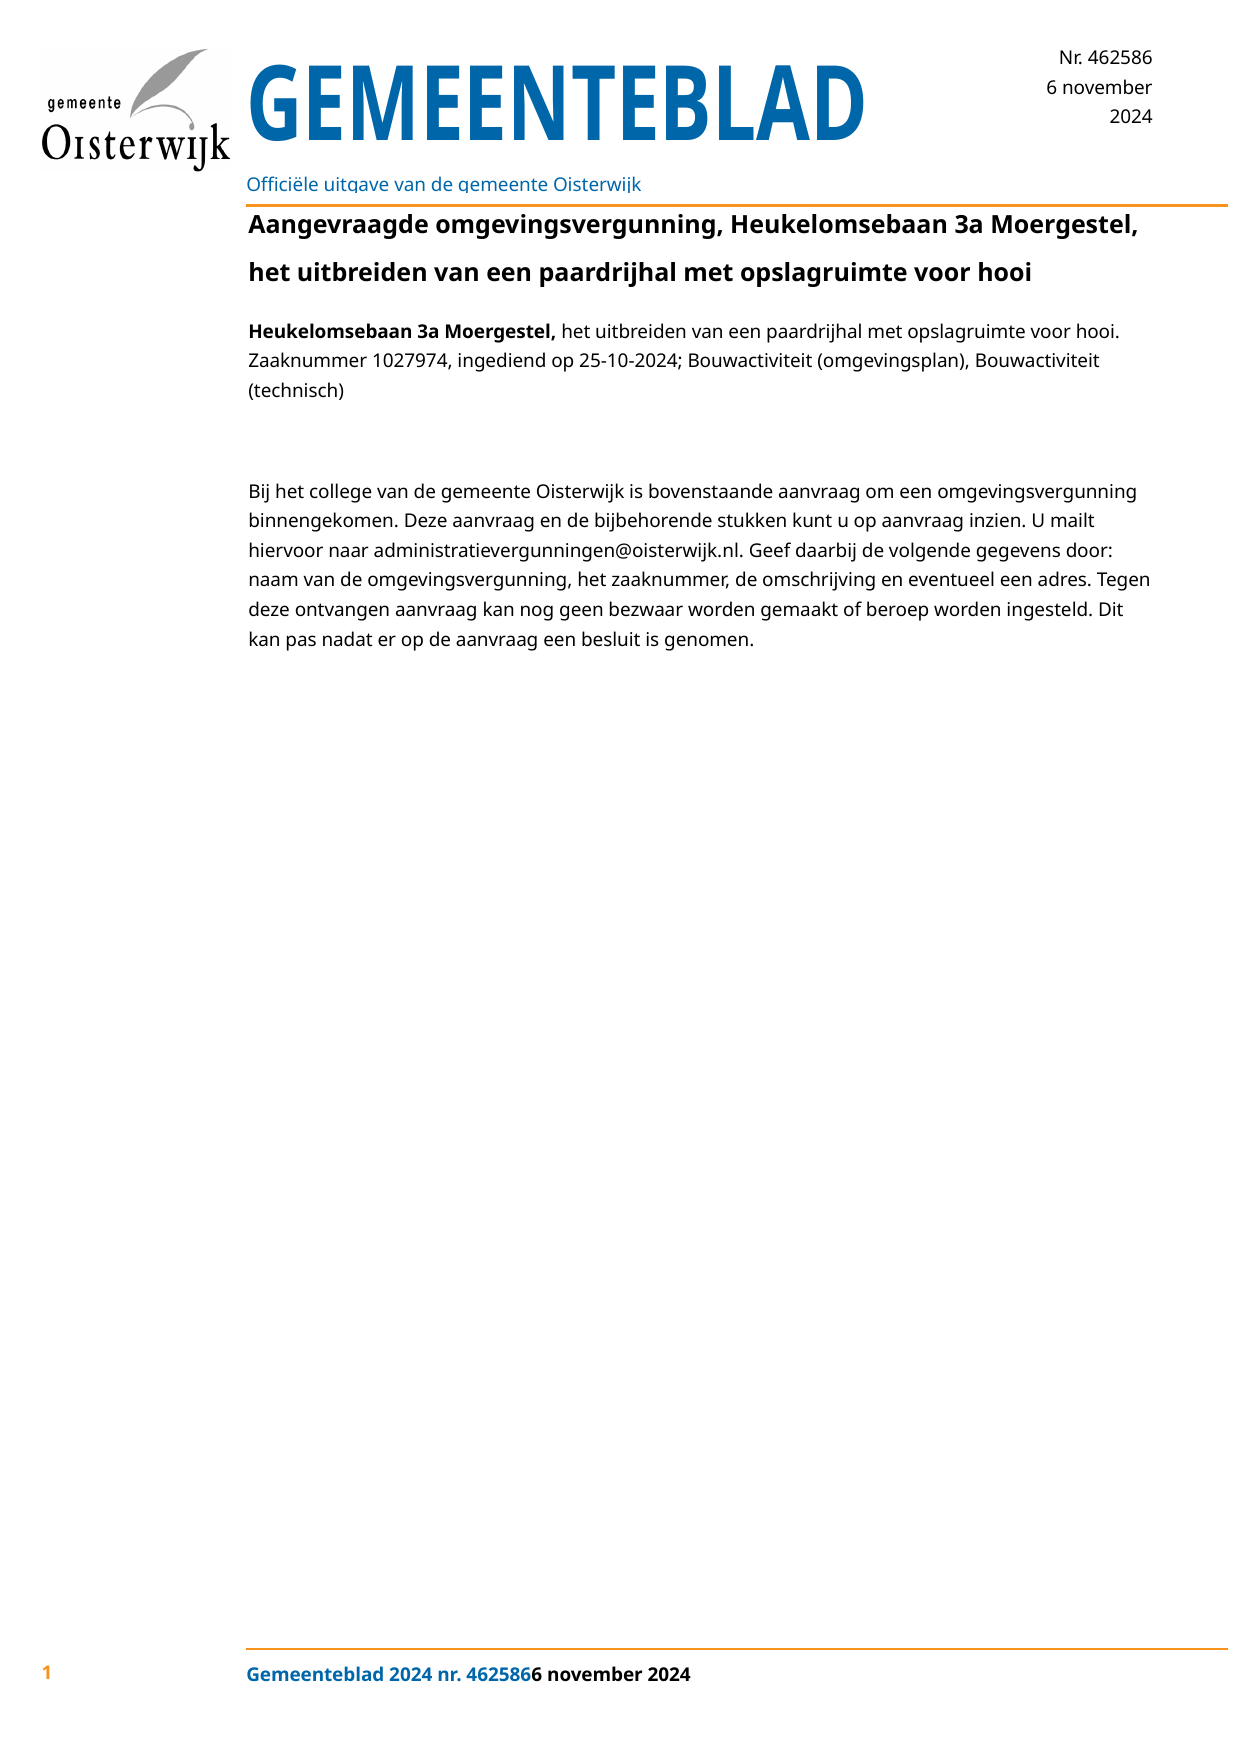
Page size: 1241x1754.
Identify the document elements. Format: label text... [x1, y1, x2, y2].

picture [41, 47, 231, 172]
text Aangevraagde omgevingsvergunning, Heukelomsebaan 3a Moergestel, het uitbreiden van een paardrijhal met opslagruimte voor hooi [248, 207, 1152, 288]
text Bij het college van de gemeente Oisterwijk is bovenstaande aanvraag om een omgevingsvergunning binnengekomen. Deze aanvraag en de bijbehorende stukken kunt u op aanvraag inzien. U mailt hiervoor naar administratievergunningen@oisterwijk.nl. Geef daarbij de volgende gegevens door: naam van de omgevingsvergunning, het zaaknummer, de omschrijving en eventueel een adres. Tegen deze ontvangen aanvraag kan nog geen bezwaar worden gemaakt of beroep worden ingesteld. Dit kan pas nadat er op de aanvraag een besluit is genomen. [248, 478, 1152, 652]
text Heukelomsebaan 3a Moergestel, het uitbreiden van een paardrijhal met opslagruimte voor hooi. Zaaknummer 1027974, ingediend op 25-10-2024; Bouwactiviteit (omgevingsplan), Bouwactiviteit (technisch) [248, 318, 1152, 403]
